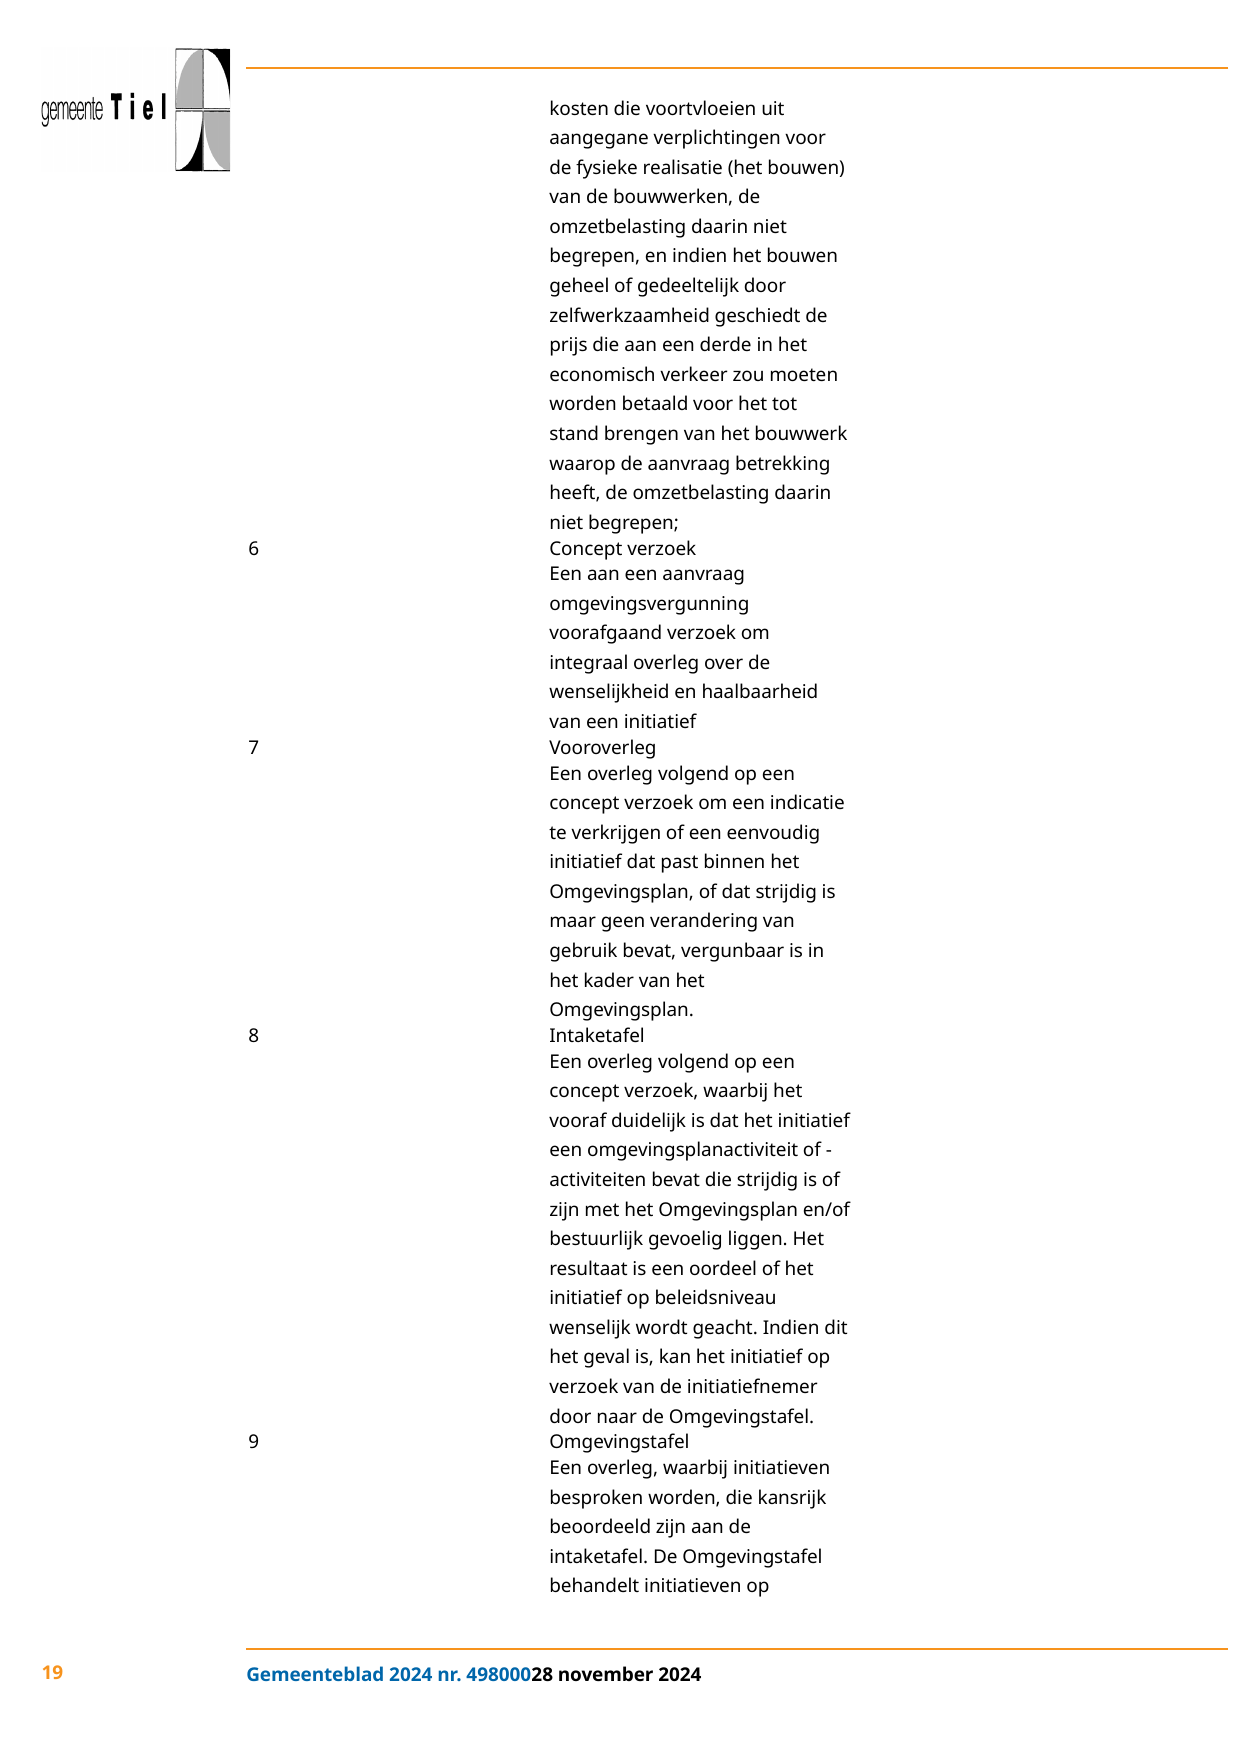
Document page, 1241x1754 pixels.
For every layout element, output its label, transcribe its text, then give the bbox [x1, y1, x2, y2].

table_cell Concept verzoek [549, 535, 850, 560]
table_cell Omgevingstafel [549, 1429, 850, 1454]
table_cell [248, 760, 549, 1022]
table_cell 6 [248, 535, 549, 560]
table_cell Een overleg volgend op een concept verzoek om een indicatie te verkrijgen of een eenvoudig initiatief dat past binnen het Omgevingsplan, of dat strijdig is maar geen verandering van gebruik bevat, vergunbaar is in het kader van het Omgevingsplan. [549, 760, 850, 1022]
table_cell Vooroverleg [549, 734, 850, 760]
table_cell [248, 1454, 549, 1598]
table_cell [850, 535, 1152, 560]
table_cell [850, 560, 1152, 734]
table_cell [850, 1022, 1152, 1048]
table_cell [850, 95, 1152, 535]
table_cell Een overleg, waarbij initiatieven besproken worden, die kansrijk beoordeeld zijn aan de intaketafel. De Omgevingstafel behandelt initiatieven op [549, 1454, 850, 1598]
table_cell [850, 734, 1152, 760]
table_cell [248, 560, 549, 734]
table_cell [850, 1429, 1152, 1454]
table_cell Een aan een aanvraag omgevingsvergunning voorafgaand verzoek om integraal overleg over de wenselijkheid en haalbaarheid van een initiatief [549, 560, 850, 734]
table_cell [248, 95, 549, 535]
table_cell kosten die voortvloeien uit aangegane verplichtingen voor de fysieke realisatie (het bouwen) van de bouwwerken, de omzetbelasting daarin niet begrepen, en indien het bouwen geheel of gedeeltelijk door zelfwerkzaamheid geschiedt de prijs die aan een derde in het economisch verkeer zou moeten worden betaald voor het tot stand brengen van het bouwwerk waarop de aanvraag betrekking heeft, de omzetbelasting daarin niet begrepen; [549, 95, 850, 535]
table_cell 9 [248, 1429, 549, 1454]
table_cell Een overleg volgend op een concept verzoek, waarbij het vooraf duidelijk is dat het initiatief een omgevingsplanactiviteit of -activiteiten bevat die strijdig is of zijn met het Omgevingsplan en/of bestuurlijk gevoelig liggen. Het resultaat is een oordeel of het initiatief op beleidsniveau wenselijk wordt geacht. Indien dit het geval is, kan het initiatief op verzoek van de initiatiefnemer door naar de Omgevingstafel. [549, 1048, 850, 1429]
table_cell 8 [248, 1022, 549, 1048]
table_cell 7 [248, 734, 549, 760]
table_cell [850, 1454, 1152, 1598]
table_cell [850, 1048, 1152, 1429]
picture [41, 47, 231, 172]
table_cell [850, 760, 1152, 1022]
table_cell Intaketafel [549, 1022, 850, 1048]
table_cell [248, 1048, 549, 1429]
